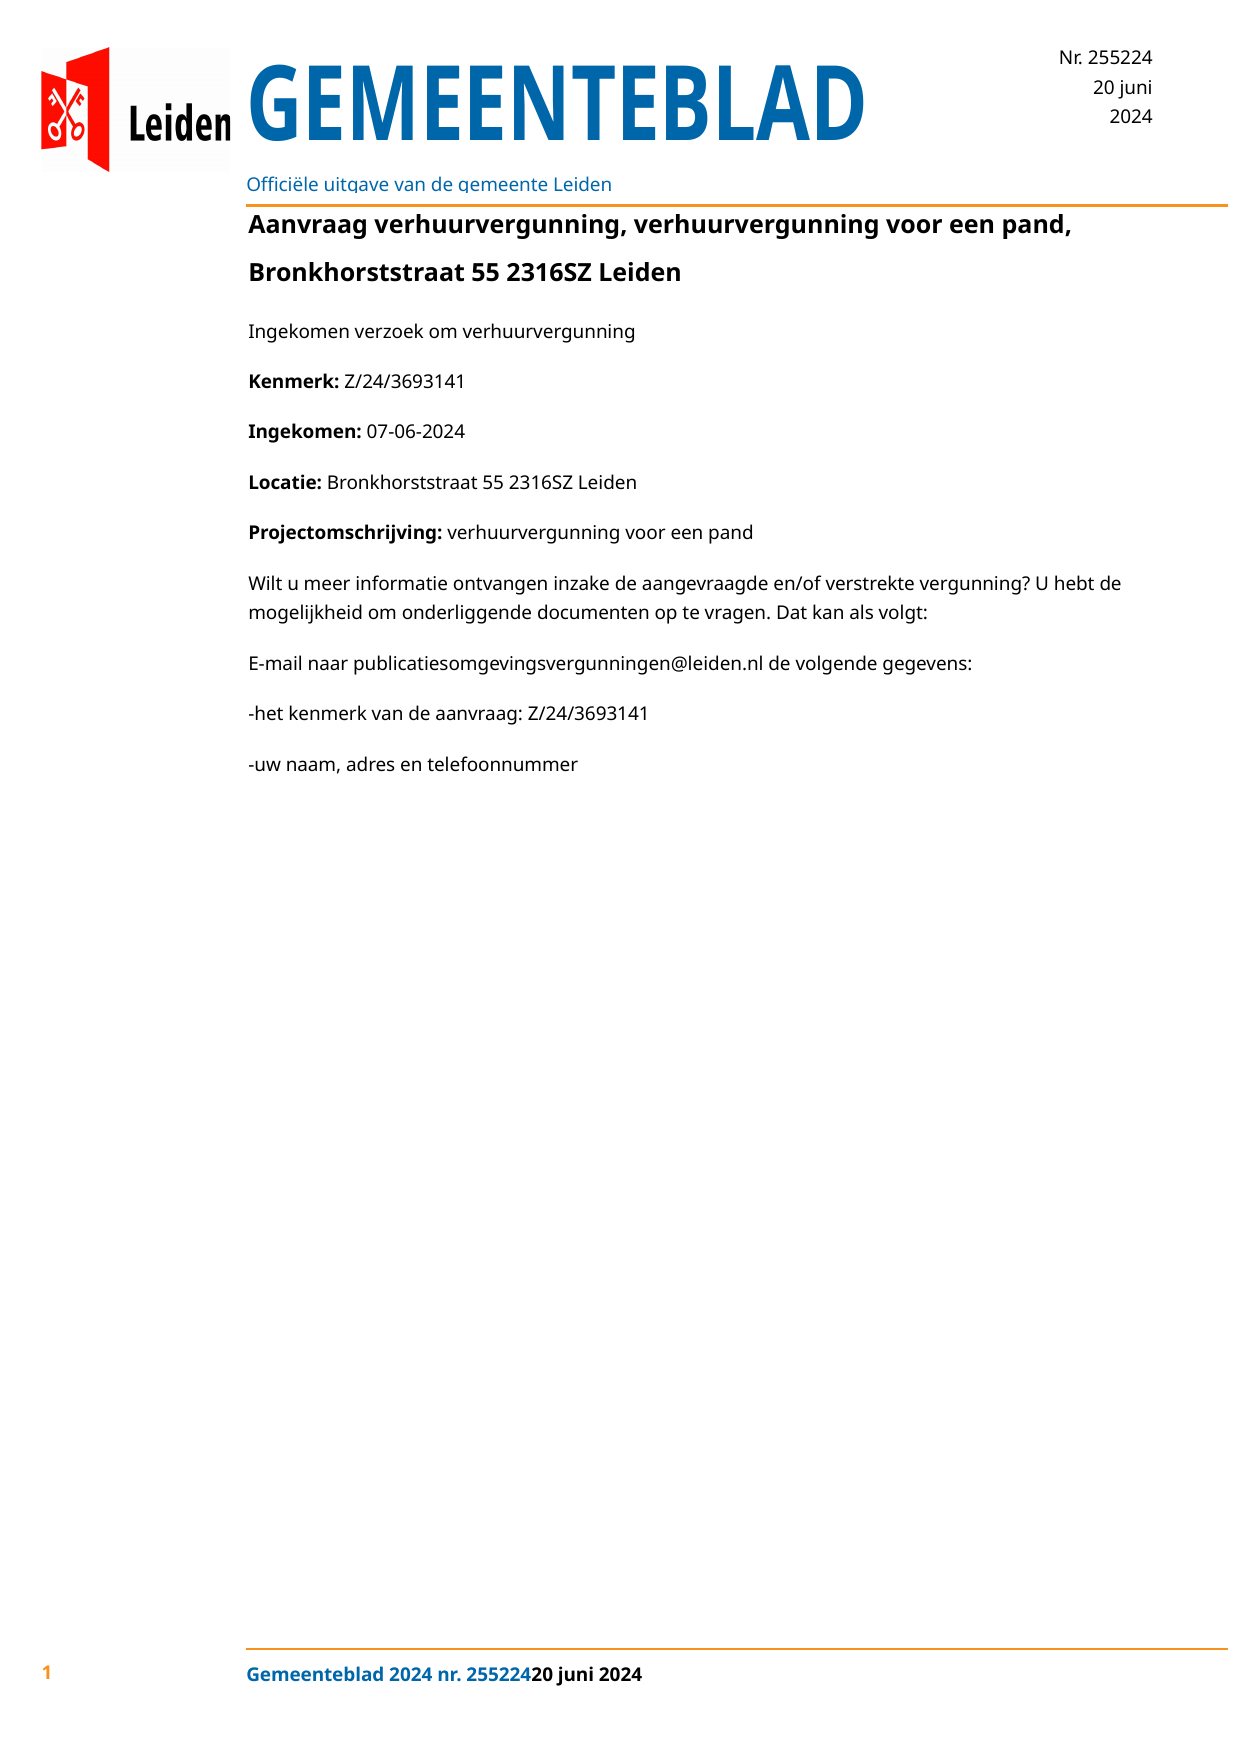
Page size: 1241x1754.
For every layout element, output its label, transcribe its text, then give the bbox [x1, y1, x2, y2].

text -uw naam, adres en telefoonnummer [248, 751, 1152, 777]
picture [41, 47, 231, 172]
text Locatie: Bronkhorststraat 55 2316SZ Leiden [248, 469, 1152, 495]
text Projectomschrijving: verhuurvergunning voor een pand [248, 519, 1152, 545]
text Kenmerk: Z/24/3693141 [248, 368, 1152, 394]
text E-mail naar publicatiesomgevingsvergunningen@leiden.nl de volgende gegevens: [248, 650, 1152, 676]
text Ingekomen: 07-06-2024 [248, 419, 1152, 444]
text Wilt u meer informatie ontvangen inzake de aangevraagde en/of verstrekte vergunning? U hebt de mogelijkheid om onderliggende documenten op te vragen. Dat kan als volgt: [248, 570, 1152, 625]
text Aanvraag verhuurvergunning, verhuurvergunning voor een pand, Bronkhorststraat 55 2316SZ Leiden [248, 207, 1152, 288]
text Ingekomen verzoek om verhuurvergunning [248, 318, 1152, 344]
text -het kenmerk van de aanvraag: Z/24/3693141 [248, 700, 1152, 726]
